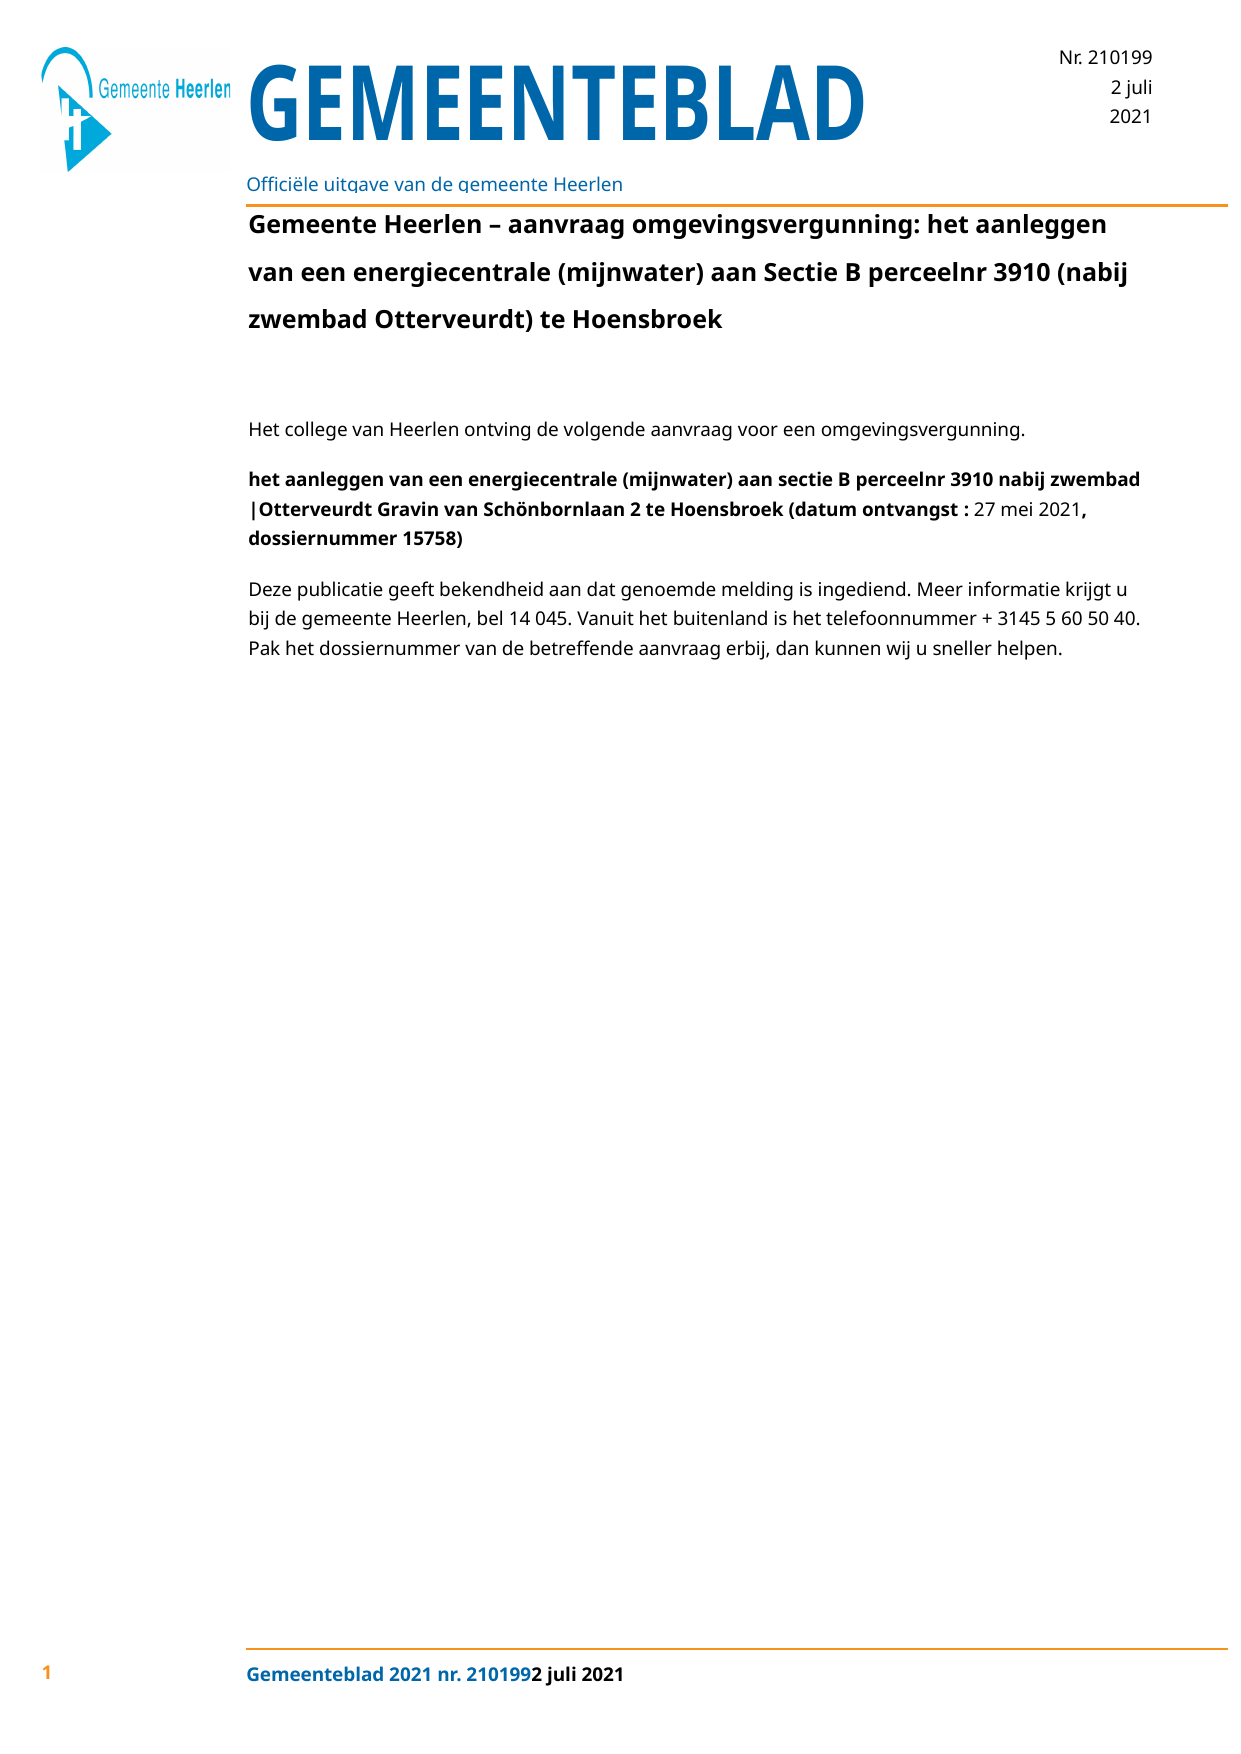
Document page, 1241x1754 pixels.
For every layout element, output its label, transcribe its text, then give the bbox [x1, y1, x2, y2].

picture [41, 47, 59, 70]
picture [41, 47, 231, 172]
text Het college van Heerlen ontving de volgende aanvraag voor een omgevingsvergunning. [248, 416, 1152, 442]
text het aanleggen van een energiecentrale (mijnwater) aan sectie B perceelnr 3910 nabij zwembad |Otterveurdt Gravin van Schönbornlaan 2 te Hoensbroek (datum ontvangst : 27 mei 2021, dossiernummer 15758) [248, 466, 1152, 551]
text Deze publicatie geeft bekendheid aan dat genoemde melding is ingediend. Meer informatie krijgt u bij de gemeente Heerlen, bel 14 045. Vanuit het buitenland is het telefoonnummer + 3145 5 60 50 40. Pak het dossiernummer van de betreffende aanvraag erbij, dan kunnen wij u sneller helpen. [248, 576, 1152, 661]
text Gemeente Heerlen – aanvraag omgevingsvergunning: het aanleggen van een energiecentrale (mijnwater) aan Sectie B perceelnr 3910 (nabij zwembad Otterveurdt) te Hoensbroek [248, 207, 1152, 336]
